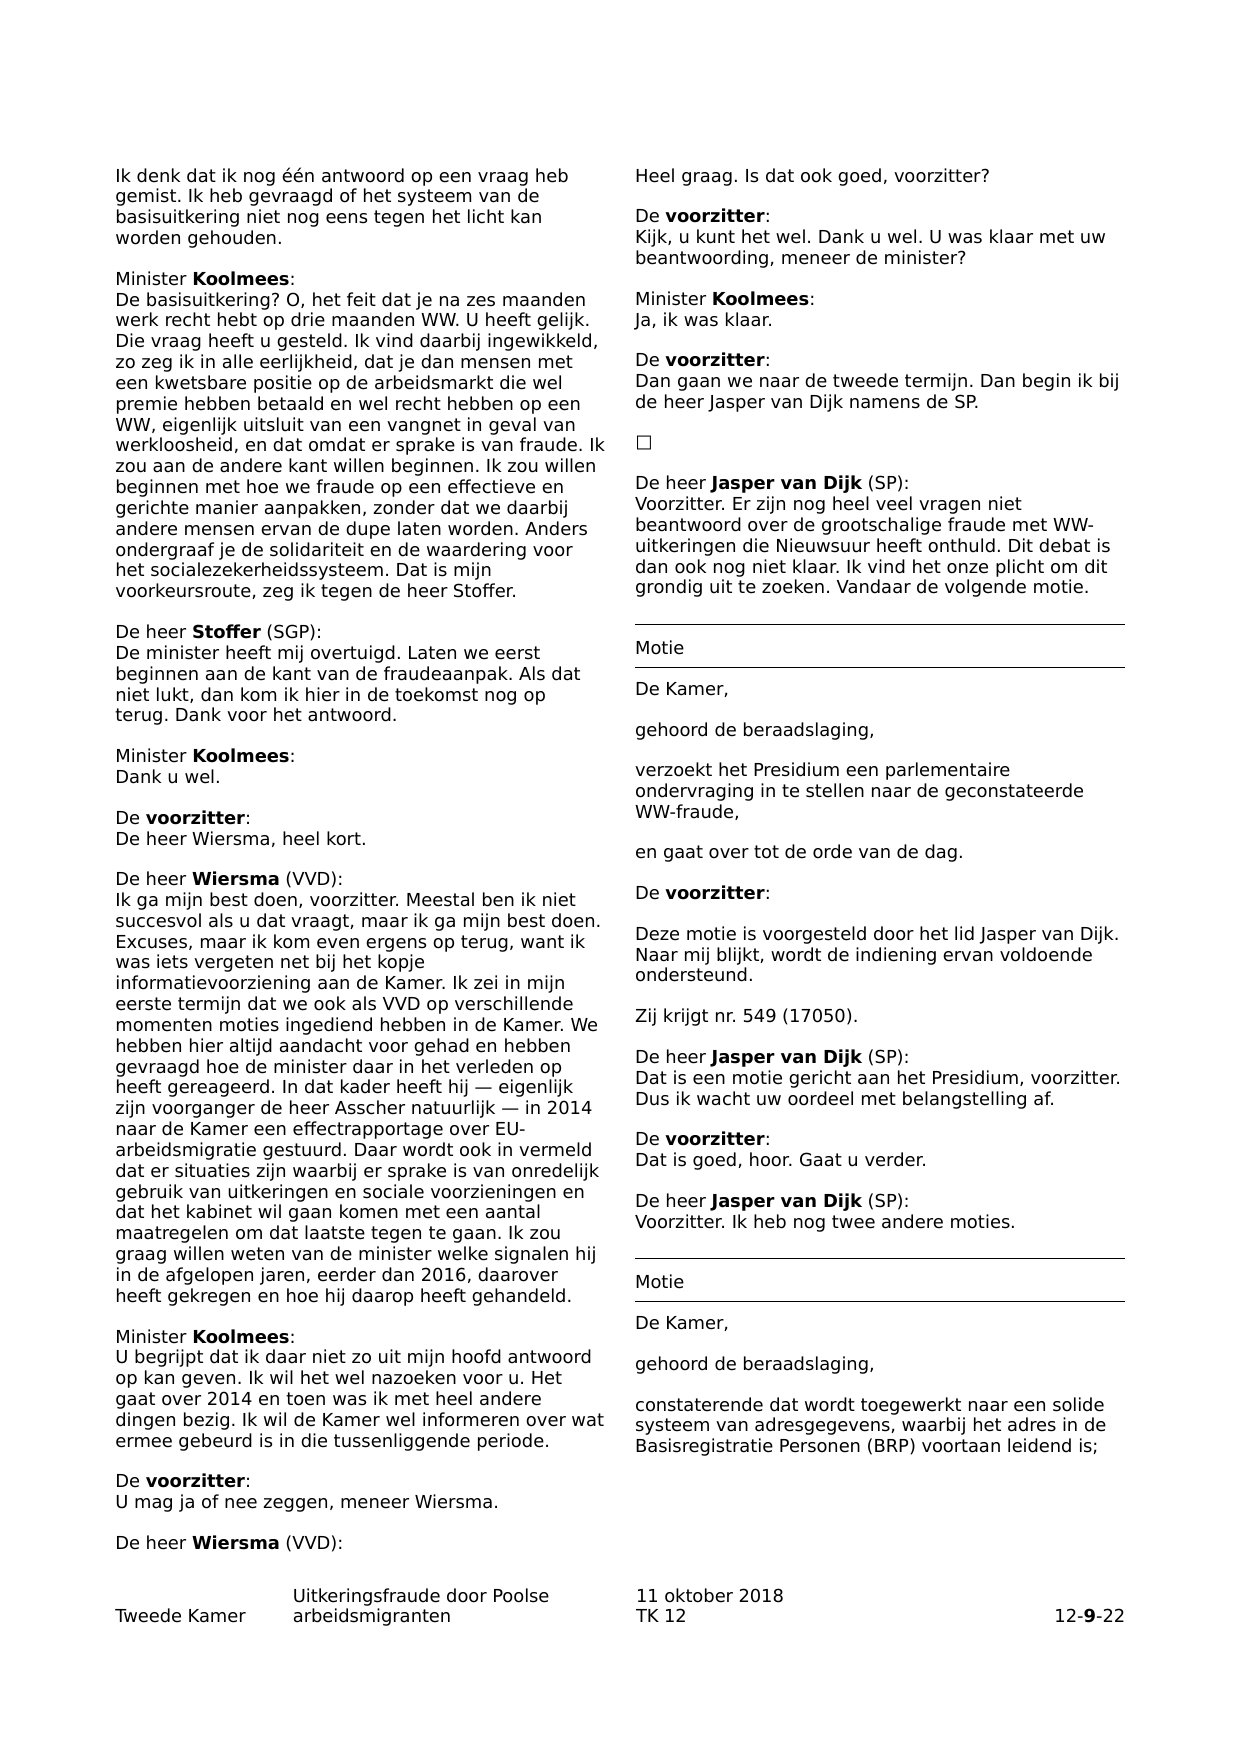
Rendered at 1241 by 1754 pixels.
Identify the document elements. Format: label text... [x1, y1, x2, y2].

text gehoord de beraadslaging, [635, 719, 1125, 740]
text Minister Koolmees: [115, 1326, 605, 1347]
text De heer Wiersma (VVD): [115, 1533, 605, 1554]
text Voorzitter. Ik heb nog twee andere moties. [635, 1211, 1125, 1232]
text constaterende dat wordt toegewerkt naar een solide systeem van adresgegevens, waarbij het adres in de Basisregistratie Personen (BRP) voortaan leidend is; [635, 1394, 1125, 1457]
text Dat is goed, hoor. Gaat u verder. [635, 1150, 1125, 1171]
text De minister heeft mij overtuigd. Laten we eerst beginnen aan de kant van de fraudeaanpak. Als dat niet lukt, dan kom ik hier in de toekomst nog op terug. Dank voor het antwoord. [115, 643, 605, 726]
text U mag ja of nee zeggen, meneer Wiersma. [115, 1492, 605, 1513]
text De Kamer, [635, 1313, 1125, 1334]
text Motie [635, 1272, 1125, 1293]
text De heer Jasper van Dijk (SP): [635, 473, 1125, 494]
text gehoord de beraadslaging, [635, 1354, 1125, 1374]
text ⬜ [635, 432, 1125, 453]
text Motie [635, 638, 1125, 659]
text De voorzitter: [115, 1471, 605, 1492]
text Deze motie is voorgesteld door het lid Jasper van Dijk. Naar mij blijkt, wordt de indiening ervan voldoende ondersteund. [635, 924, 1125, 986]
text Ja, ik was klaar. [635, 309, 1125, 330]
text Minister Koolmees: [115, 269, 605, 289]
text Minister Koolmees: [115, 746, 605, 767]
text Ik denk dat ik nog één antwoord op een vraag heb gemist. Ik heb gevraagd of het systeem van de basisuitkering niet nog eens tegen het licht kan worden gehouden. [115, 165, 605, 249]
text De heer Stoffer (SGP): [115, 622, 605, 643]
text De Kamer, [635, 679, 1125, 699]
text U begrijpt dat ik daar niet zo uit mijn hoofd antwoord op kan geven. Ik wil het wel nazoeken voor u. Het gaat over 2014 en toen was ik met heel andere dingen bezig. Ik wil de Kamer wel informeren over wat ermee gebeurd is in die tussenliggende periode. [115, 1347, 605, 1451]
text Voorzitter. Er zijn nog heel veel vragen niet beantwoord over de grootschalige fraude met WW-uitkeringen die Nieuwsuur heeft onthuld. Dit debat is dan ook nog niet klaar. Ik vind het onze plicht om dit grondig uit te zoeken. Vandaar de volgende motie. [635, 494, 1125, 598]
text verzoekt het Presidium een parlementaire ondervraging in te stellen naar de geconstateerde WW-fraude, [635, 760, 1125, 822]
text De heer Wiersma (VVD): [115, 869, 605, 890]
text De voorzitter: [635, 883, 1125, 904]
text De voorzitter: [635, 1129, 1125, 1150]
text De heer Jasper van Dijk (SP): [635, 1047, 1125, 1067]
text De basisuitkering? O, het feit dat je na zes maanden werk recht hebt op drie maanden WW. U heeft gelijk. Die vraag heeft u gesteld. Ik vind daarbij ingewikkeld, zo zeg ik in alle eerlijkheid, dat je dan mensen met een kwetsbare positie op de arbeidsmarkt die wel premie hebben betaald en wel recht hebben op een WW, eigenlijk uitsluit van een vangnet in geval van werkloosheid, en dat omdat er sprake is van fraude. Ik zou aan de andere kant willen beginnen. Ik zou willen beginnen met hoe we fraude op een effectieve en gerichte manier aanpakken, zonder dat we daarbij andere mensen ervan de dupe laten worden. Anders ondergraaf je de solidariteit en de waardering voor het socialezekerheidssysteem. Dat is mijn voorkeursroute, zeg ik tegen de heer Stoffer. [115, 289, 605, 602]
text Dan gaan we naar de tweede termijn. Dan begin ik bij de heer Jasper van Dijk namens de SP. [635, 371, 1125, 412]
text Dank u wel. [115, 767, 605, 787]
text Ik ga mijn best doen, voorzitter. Meestal ben ik niet succesvol als u dat vraagt, maar ik ga mijn best doen. Excuses, maar ik kom even ergens op terug, want ik was iets vergeten net bij het kopje informatievoorziening aan de Kamer. Ik zei in mijn eerste termijn dat we ook als VVD op verschillende momenten moties ingediend hebben in de Kamer. We hebben hier altijd aandacht voor gehad en hebben gevraagd hoe de minister daar in het verleden op heeft gereageerd. In dat kader heeft hij — eigenlijk zijn voorganger de heer Asscher natuurlijk — in 2014 naar de Kamer een effectrapportage over EU-arbeidsmigratie gestuurd. Daar wordt ook in vermeld dat er situaties zijn waarbij er sprake is van onredelijk gebruik van uitkeringen en sociale voorzieningen en dat het kabinet wil gaan komen met een aantal maatregelen om dat laatste tegen te gaan. Ik zou graag willen weten van de minister welke signalen hij in de afgelopen jaren, eerder dan 2016, daarover heeft gekregen en hoe hij daarop heeft gehandeld. [115, 890, 605, 1306]
text De heer Wiersma, heel kort. [115, 828, 605, 849]
text De voorzitter: [635, 206, 1125, 227]
text De voorzitter: [115, 807, 605, 828]
text Kijk, u kunt het wel. Dank u wel. U was klaar met uw beantwoording, meneer de minister? [635, 227, 1125, 268]
text Dat is een motie gericht aan het Presidium, voorzitter. Dus ik wacht uw oordeel met belangstelling af. [635, 1067, 1125, 1109]
text Zij krijgt nr. 549 (17050). [635, 1006, 1125, 1027]
text De heer Jasper van Dijk (SP): [635, 1191, 1125, 1211]
text De voorzitter: [635, 350, 1125, 371]
text Minister Koolmees: [635, 288, 1125, 309]
text Heel graag. Is dat ook goed, voorzitter? [635, 165, 1125, 186]
text en gaat over tot de orde van de dag. [635, 842, 1125, 863]
